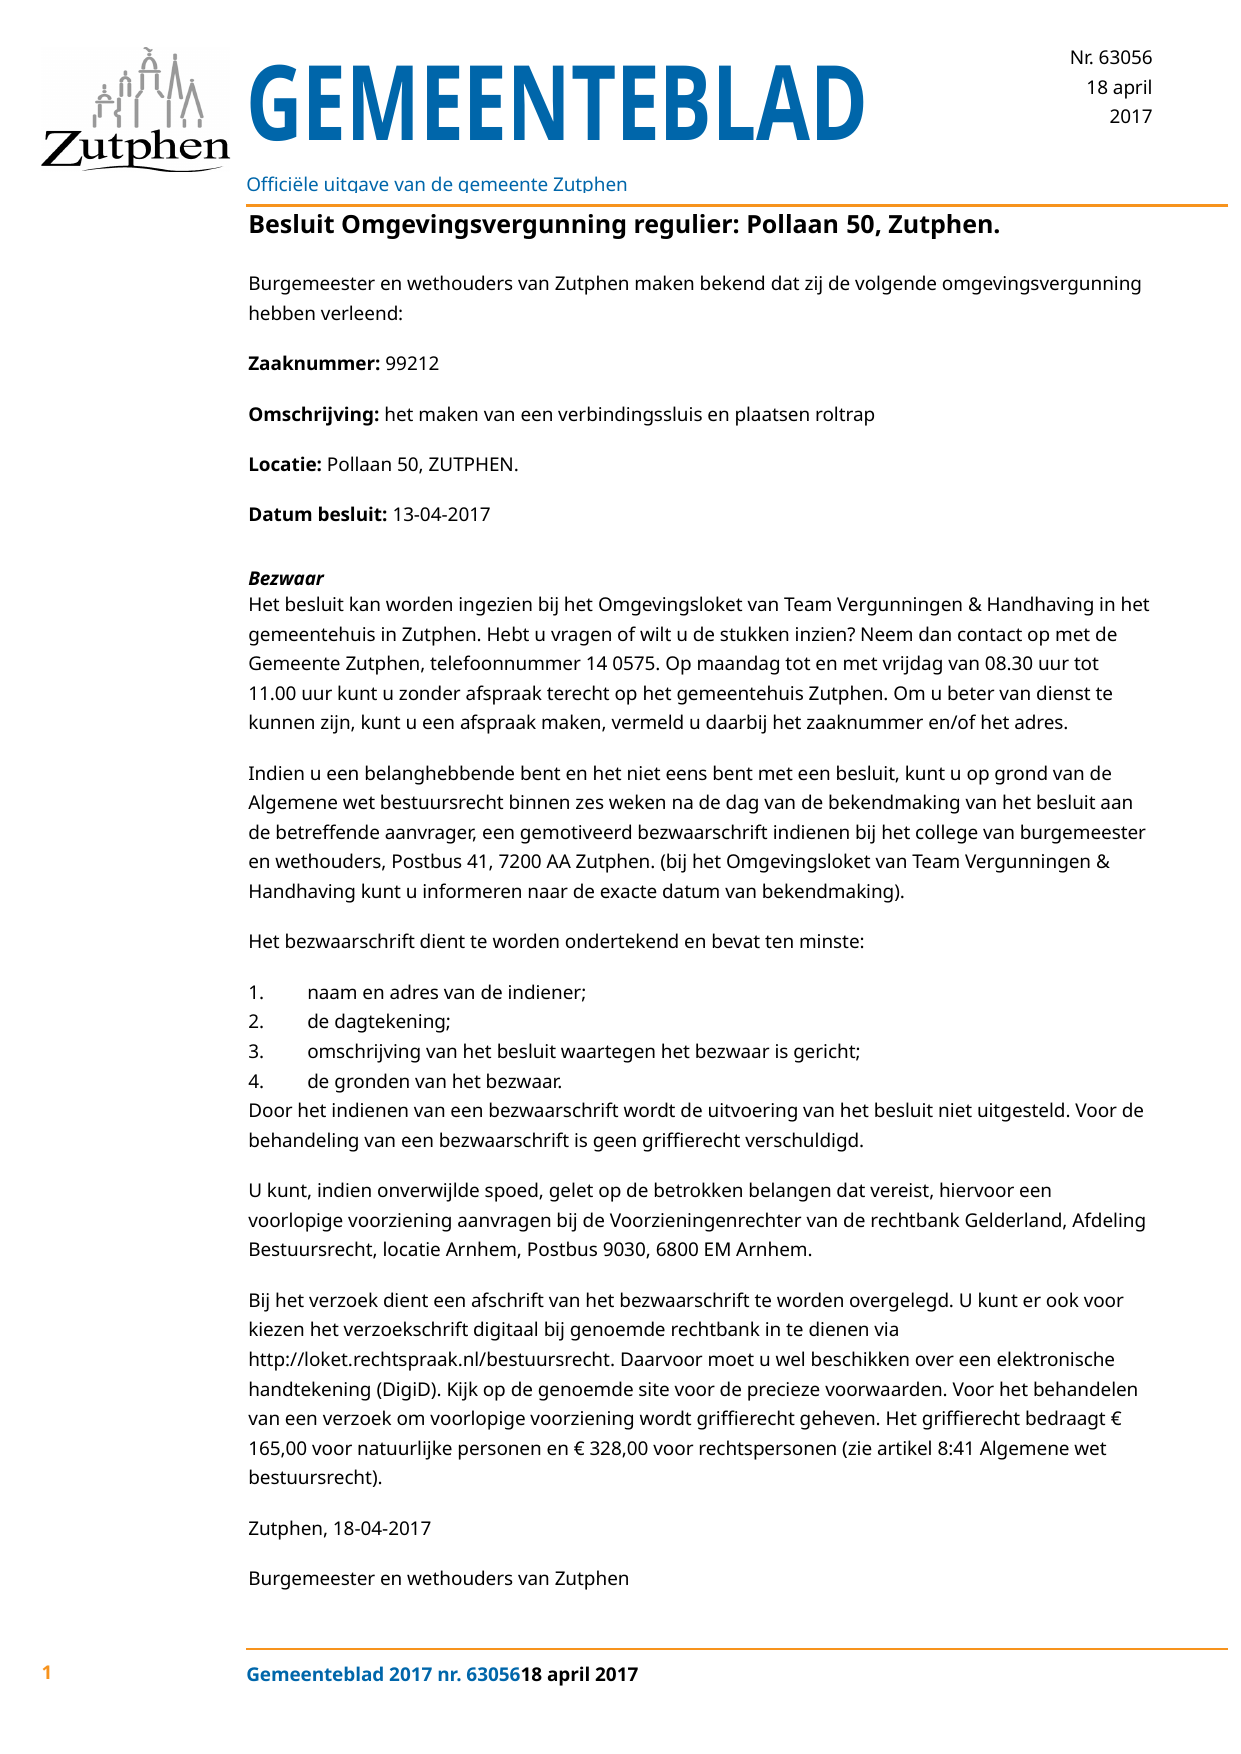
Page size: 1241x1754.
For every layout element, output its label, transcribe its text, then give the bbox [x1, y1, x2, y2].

text Het bezwaarschrift dient te worden ondertekend en bevat ten minste: [248, 929, 1152, 954]
text Burgemeester en wethouders van Zutphen maken bekend dat zij de volgende omgevingsvergunning hebben verleend: [248, 270, 1152, 326]
list omschrijving van het besluit waartegen het bezwaar is gericht; [248, 1038, 1152, 1064]
text Locatie: Pollaan 50, ZUTPHEN. [248, 451, 1152, 477]
picture [41, 47, 231, 172]
text Indien u een belanghebbende bent en het niet eens bent met een besluit, kunt u op grond van de Algemene wet bestuursrecht binnen zes weken na de dag van de bekendmaking van het besluit aan de betreffende aanvrager, een gemotiveerd bezwaarschrift indienen bij het college van burgemeester en wethouders, Postbus 41, 7200 AA Zutphen. (bij het Omgevingsloket van Team Vergunningen & Handhaving kunt u informeren naar de exacte datum van bekendmaking). [248, 760, 1152, 904]
text Datum besluit: 13-04-2017 [248, 502, 1152, 527]
text Zaaknummer: 99212 [248, 350, 1152, 376]
text Besluit Omgevingsvergunning regulier: Pollaan 50, Zutphen. [248, 207, 1152, 241]
text Burgemeester en wethouders van Zutphen [248, 1565, 1152, 1591]
text Bij het verzoek dient een afschrift van het bezwaarschrift te worden overgelegd. U kunt er ook voor kiezen het verzoekschrift digitaal bij genoemde rechtbank in te dienen via http://loket.rechtspraak.nl/bestuursrecht. Daarvoor moet u wel beschikken over een elektronische handtekening (DigiD). Kijk op de genoemde site voor de precieze voorwaarden. Voor het behandelen van een verzoek om voorlopige voorziening wordt griffierecht geheven. Het griffierecht bedraagt € 165,00 voor natuurlijke personen en € 328,00 voor rechtspersonen (zie artikel 8:41 Algemene wet bestuursrecht). [248, 1287, 1152, 1490]
text Door het indienen van een bezwaarschrift wordt de uitvoering van het besluit niet uitgesteld. Voor de behandeling van een bezwaarschrift is geen griffierecht verschuldigd. [248, 1097, 1152, 1153]
text Het besluit kan worden ingezien bij het Omgevingsloket van Team Vergunningen & Handhaving in het gemeentehuis in Zutphen. Hebt u vragen of wilt u de stukken inzien? Neem dan contact op met de Gemeente Zutphen, telefoonnummer 14 0575. Op maandag tot en met vrijdag van 08.30 uur tot 11.00 uur kunt u zonder afspraak terecht op het gemeentehuis Zutphen. Om u beter van dienst te kunnen zijn, kunt u een afspraak maken, vermeld u daarbij het zaaknummer en/of het adres. [248, 591, 1152, 735]
list de gronden van het bezwaar. [248, 1068, 1152, 1094]
text U kunt, indien onverwijlde spoed, gelet op de betrokken belangen dat vereist, hiervoor een voorlopige voorziening aanvragen bij de Voorzieningenrechter van de rechtbank Gelderland, Afdeling Bestuursrecht, locatie Arnhem, Postbus 9030, 6800 EM Arnhem. [248, 1177, 1152, 1262]
list de dagtekening; [248, 1009, 1152, 1034]
text Bezwaar [248, 566, 1152, 591]
list naam en adres van de indiener; [248, 979, 1152, 1005]
text Zutphen, 18-04-2017 [248, 1515, 1152, 1541]
text Omschrijving: het maken van een verbindingssluis en plaatsen roltrap [248, 401, 1152, 426]
